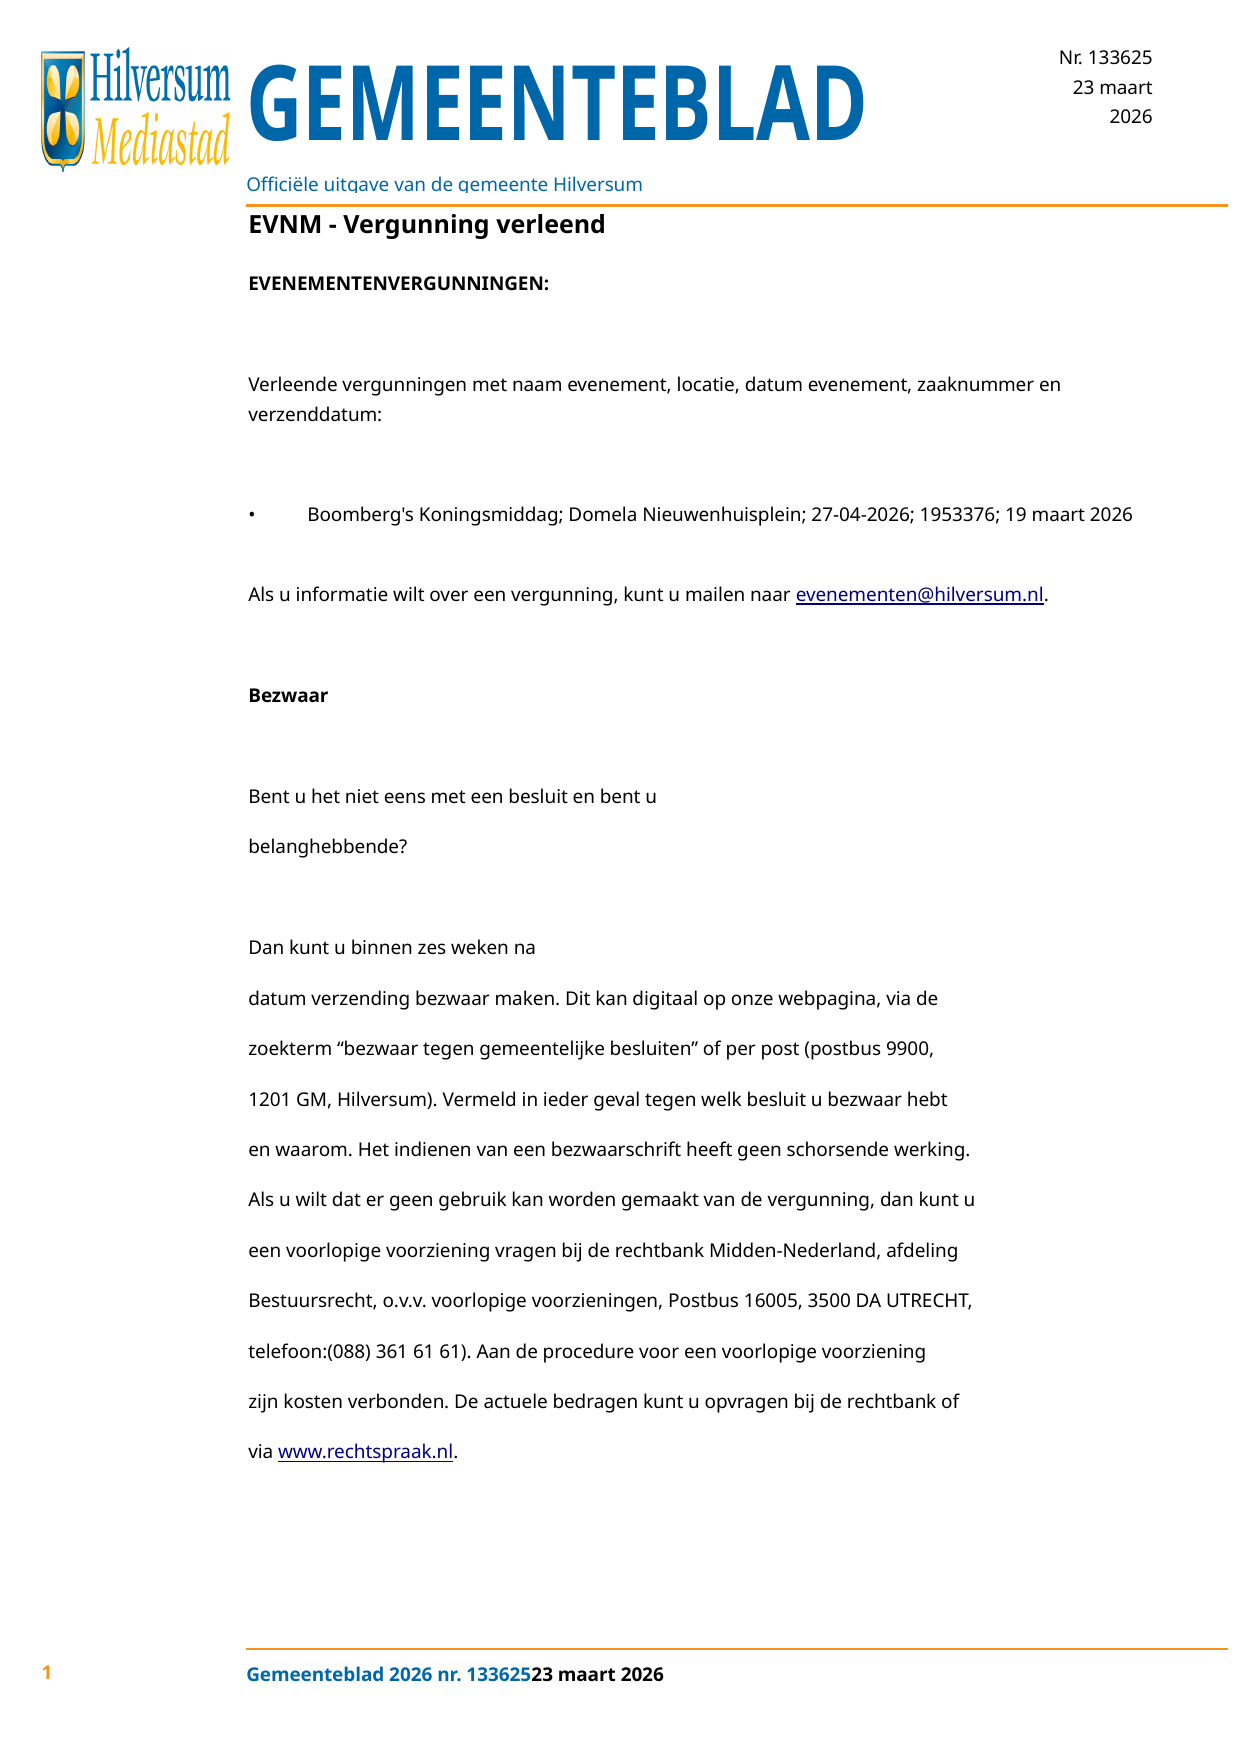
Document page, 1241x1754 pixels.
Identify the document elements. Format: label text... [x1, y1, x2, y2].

text Als u informatie wilt over een vergunning, kunt u mailen naar evenementen@hilversum.nl. [248, 582, 1152, 607]
text EVENEMENTENVERGUNNINGEN: [248, 270, 1152, 296]
text Als u wilt dat er geen gebruik kan worden gemaakt van de vergunning, dan kunt u [248, 1187, 1152, 1212]
text en waarom. Het indienen van een bezwaarschrift heeft geen schorsende werking. [248, 1136, 1152, 1162]
text Verleende vergunningen met naam evenement, locatie, datum evenement, zaaknummer en verzenddatum: [248, 371, 1152, 426]
text telefoon:(088) 361 61 61). Aan de procedure voor een voorlopige voorziening [248, 1338, 1152, 1363]
text belanghebbende? [248, 834, 1152, 859]
text EVNM - Vergunning verleend [248, 207, 1152, 241]
text Dan kunt u binnen zes weken na [248, 934, 1152, 960]
text 1201 GM, Hilversum). Vermeld in ieder geval tegen welk besluit u bezwaar hebt [248, 1086, 1152, 1111]
picture [41, 47, 231, 172]
text Bestuursrecht, o.v.v. voorlopige voorzieningen, Postbus 16005, 3500 DA UTRECHT, [248, 1287, 1152, 1313]
text Bent u het niet eens met een besluit en bent u [248, 783, 1152, 809]
text zijn kosten verbonden. De actuele bedragen kunt u opvragen bij de rechtbank of [248, 1388, 1152, 1414]
list Boomberg's Koningsmiddag; Domela Nieuwenhuisplein; 27-04-2026; 1953376; 19 maart 2026 [248, 502, 1152, 527]
text een voorlopige voorziening vragen bij de rechtbank Midden-Nederland, afdeling [248, 1237, 1152, 1263]
text Bezwaar [248, 682, 1152, 708]
text datum verzending bezwaar maken. Dit kan digitaal op onze webpagina, via de [248, 985, 1152, 1011]
text via www.rechtspraak.nl. [248, 1439, 1152, 1464]
text zoekterm “bezwaar tegen gemeentelijke besluiten” of per post (postbus 9900, [248, 1035, 1152, 1061]
